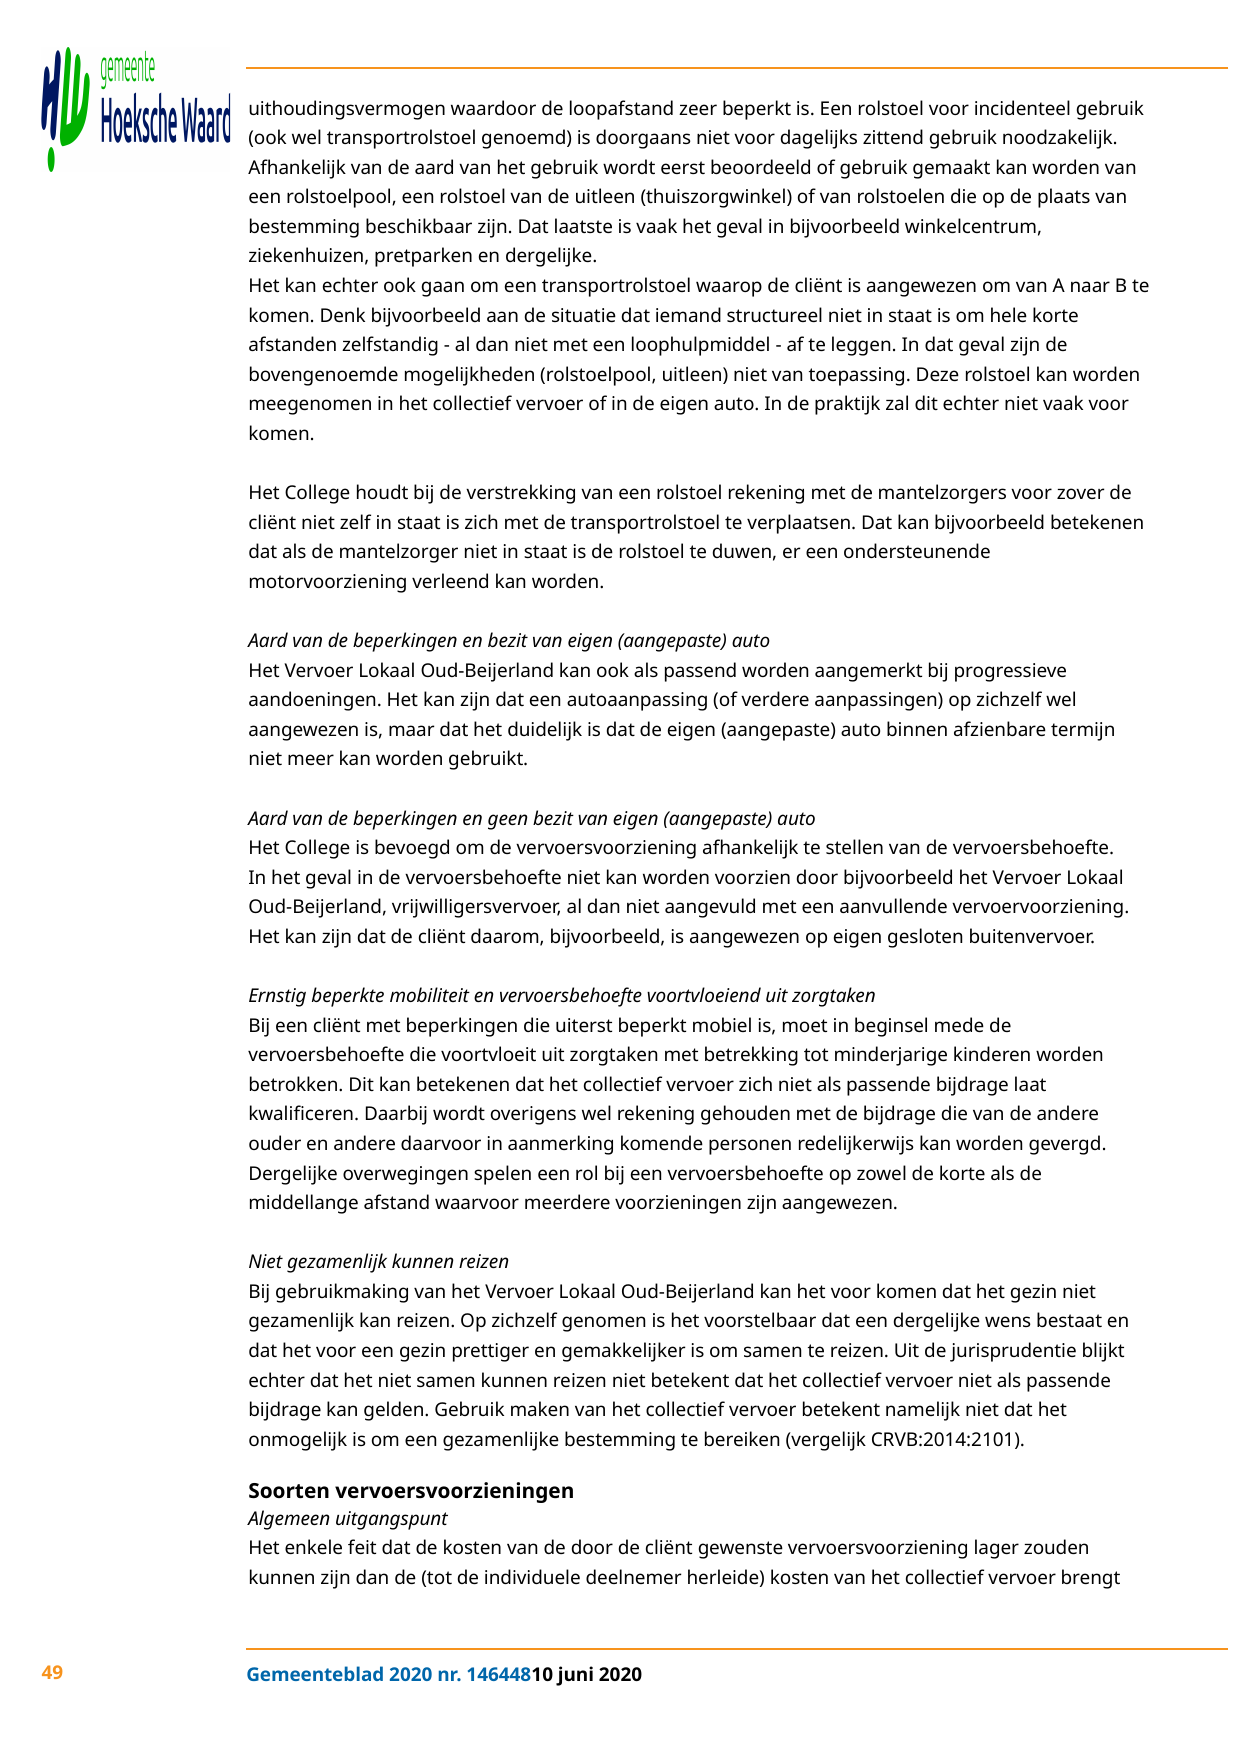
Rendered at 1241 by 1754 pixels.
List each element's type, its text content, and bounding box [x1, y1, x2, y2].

text Aard van de beperkingen en bezit van eigen (aangepaste) auto [248, 627, 1152, 653]
text Het College is bevoegd om de vervoersvoorziening afhankelijk te stellen van de vervoersbehoefte. [248, 834, 1152, 860]
picture [41, 47, 231, 172]
text Ernstig beperkte mobiliteit en vervoersbehoefte voortvloeiend uit zorgtaken [248, 982, 1152, 1008]
text Het College houdt bij de verstrekking van een rolstoel rekening met de mantelzorgers voor zover de cliënt niet zelf in staat is zich met de transportrolstoel te verplaatsen. Dat kan bijvoorbeeld betekenen dat als de mantelzorger niet in staat is de rolstoel te duwen, er een ondersteunende motorvoorziening verleend kan worden. [248, 479, 1152, 594]
text Aard van de beperkingen en geen bezit van eigen (aangepaste) auto [248, 805, 1152, 831]
text Bij een cliënt met beperkingen die uiterst beperkt mobiel is, moet in beginsel mede de vervoersbehoefte die voortvloeit uit zorgtaken met betrekking tot minderjarige kinderen worden betrokken. Dit kan betekenen dat het collectief vervoer zich niet als passende bijdrage laat kwalificeren. Daarbij wordt overigens wel rekening gehouden met de bijdrage die van de andere ouder en andere daarvoor in aanmerking komende personen redelijkerwijs kan worden gevergd. Dergelijke overwegingen spelen een rol bij een vervoersbehoefte op zowel de korte als de middellange afstand waarvoor meerdere voorzieningen zijn aangewezen. [248, 1012, 1152, 1215]
text Niet gezamenlijk kunnen reizen [248, 1248, 1152, 1274]
text Bij gebruikmaking van het Vervoer Lokaal Oud-Beijerland kan het voor komen dat het gezin niet gezamenlijk kan reizen. Op zichzelf genomen is het voorstelbaar dat een dergelijke wens bestaat en dat het voor een gezin prettiger en gemakkelijker is om samen te reizen. Uit de jurisprudentie blijkt echter dat het niet samen kunnen reizen niet betekent dat het collectief vervoer niet als passende bijdrage kan gelden. Gebruik maken van het collectief vervoer betekent namelijk niet dat het onmogelijk is om een gezamenlijke bestemming te bereiken (vergelijk CRVB:2014:2101). [248, 1278, 1152, 1452]
text Algemeen uitgangspunt [248, 1505, 1152, 1531]
text In het geval in de vervoersbehoefte niet kan worden voorzien door bijvoorbeeld het Vervoer Lokaal Oud-Beijerland, vrijwilligersvervoer, al dan niet aangevuld met een aanvullende vervoervoorziening. Het kan zijn dat de cliënt daarom, bijvoorbeeld, is aangewezen op eigen gesloten buitenvervoer. [248, 864, 1152, 949]
text uithoudingsvermogen waardoor de loopafstand zeer beperkt is. Een rolstoel voor incidenteel gebruik (ook wel transportrolstoel genoemd) is doorgaans niet voor dagelijks zittend gebruik noodzakelijk. Afhankelijk van de aard van het gebruik wordt eerst beoordeeld of gebruik gemaakt kan worden van een rolstoelpool, een rolstoel van de uitleen (thuiszorgwinkel) of van rolstoelen die op de plaats van bestemming beschikbaar zijn. Dat laatste is vaak het geval in bijvoorbeeld winkelcentrum, ziekenhuizen, pretparken en dergelijke. [248, 95, 1152, 268]
text Soorten vervoersvoorzieningen [248, 1476, 1152, 1505]
text Het kan echter ook gaan om een transportrolstoel waarop de cliënt is aangewezen om van A naar B te komen. Denk bijvoorbeeld aan de situatie dat iemand structureel niet in staat is om hele korte afstanden zelfstandig - al dan niet met een loophulpmiddel - af te leggen. In dat geval zijn de bovengenoemde mogelijkheden (rolstoelpool, uitleen) niet van toepassing. Deze rolstoel kan worden meegenomen in het collectief vervoer of in de eigen auto. In de praktijk zal dit echter niet vaak voor komen. [248, 272, 1152, 446]
text Het Vervoer Lokaal Oud-Beijerland kan ook als passend worden aangemerkt bij progressieve aandoeningen. Het kan zijn dat een autoaanpassing (of verdere aanpassingen) op zichzelf wel aangewezen is, maar dat het duidelijk is dat de eigen (aangepaste) auto binnen afzienbare termijn niet meer kan worden gebruikt. [248, 657, 1152, 771]
text Het enkele feit dat de kosten van de door de cliënt gewenste vervoersvoorziening lager zouden kunnen zijn dan de (tot de individuele deelnemer herleide) kosten van het collectief vervoer brengt [248, 1534, 1152, 1590]
